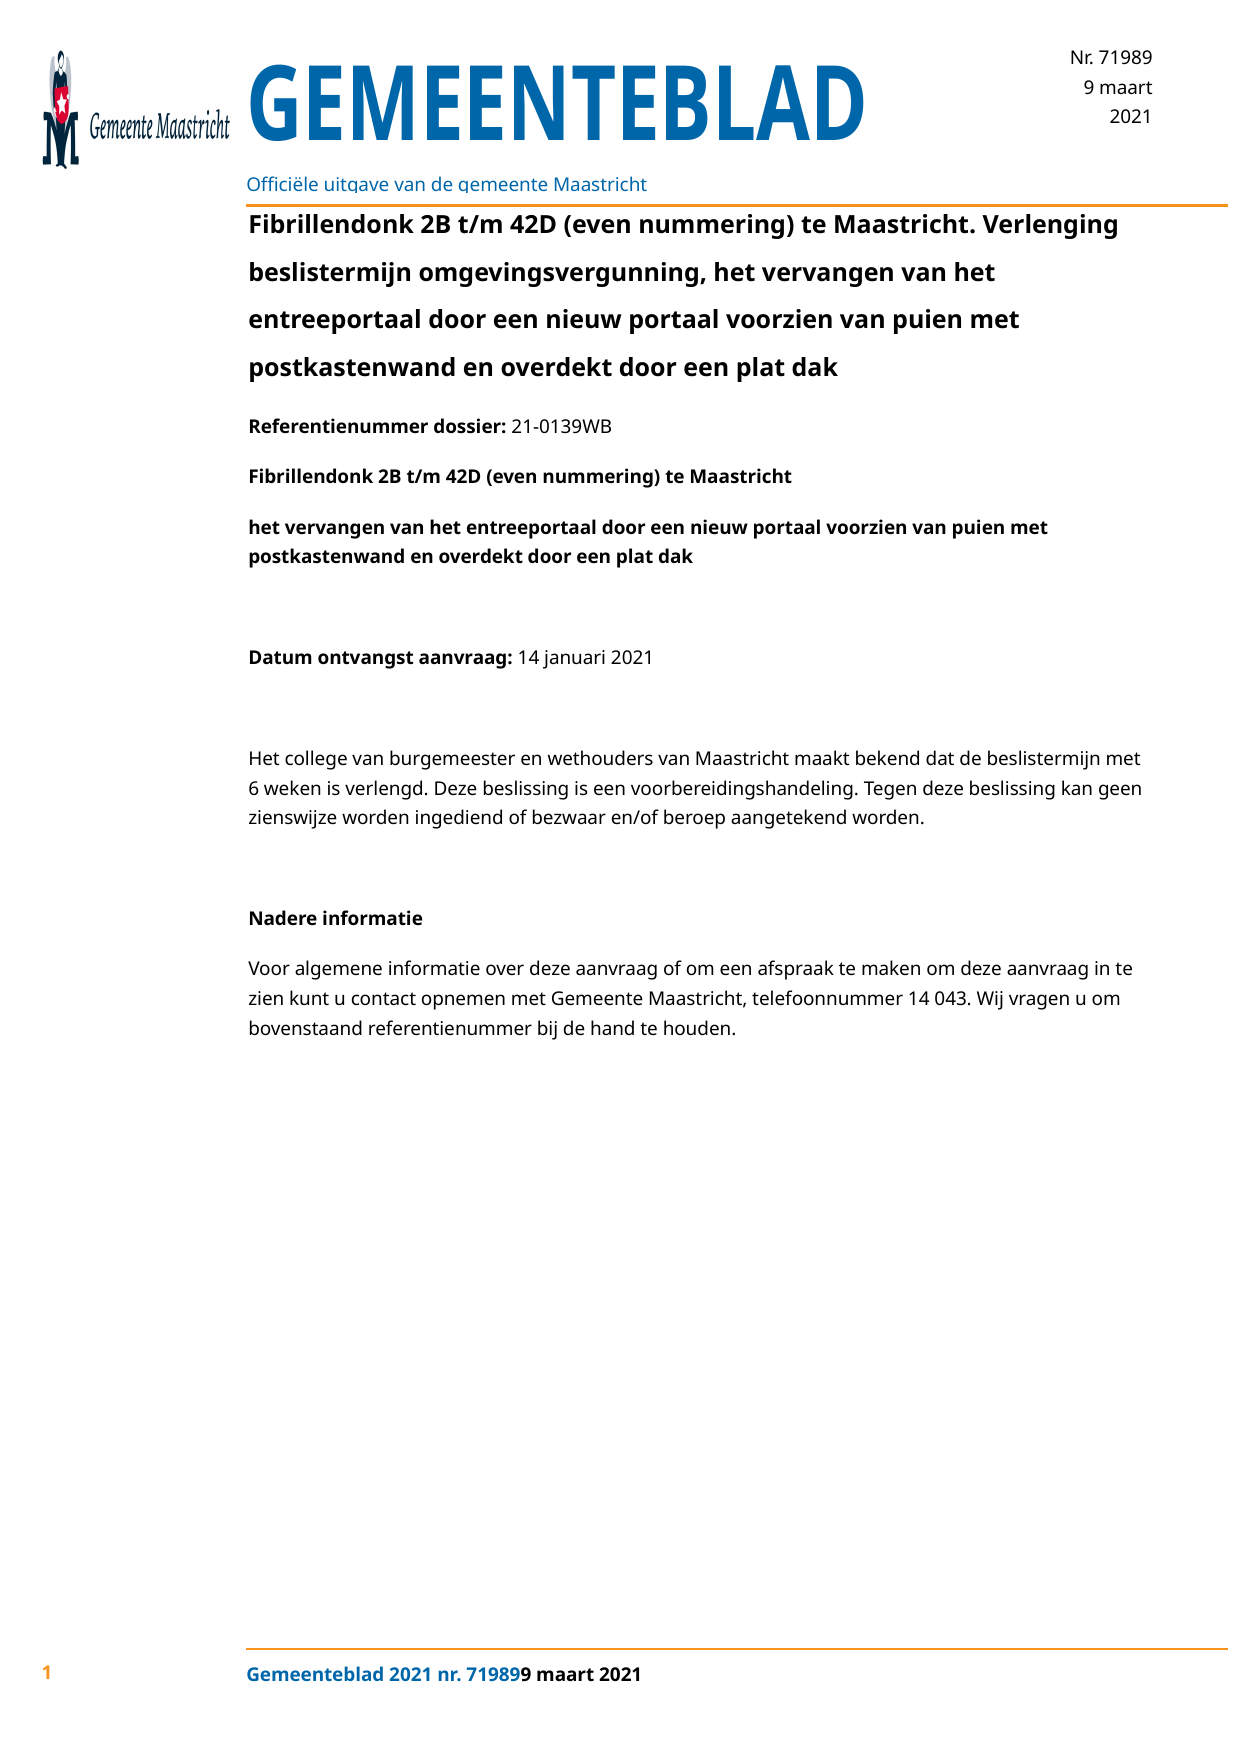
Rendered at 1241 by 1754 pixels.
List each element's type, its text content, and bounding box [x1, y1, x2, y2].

text Nadere informatie [248, 905, 1152, 931]
text Voor algemene informatie over deze aanvraag of om een afspraak te maken om deze aanvraag in te zien kunt u contact opnemen met Gemeente Maastricht, telefoonnummer 14 043. Wij vragen u om bovenstaand referentienummer bij de hand te houden. [248, 956, 1152, 1041]
picture [41, 47, 231, 172]
text het vervangen van het entreeportaal door een nieuw portaal voorzien van puien met postkastenwand en overdekt door een plat dak [248, 514, 1152, 569]
text Fibrillendonk 2B t/m 42D (even nummering) te Maastricht [248, 463, 1152, 489]
text Fibrillendonk 2B t/m 42D (even nummering) te Maastricht. Verlenging beslistermijn omgevingsvergunning, het vervangen van het entreeportaal door een nieuw portaal voorzien van puien met postkastenwand en overdekt door een plat dak [248, 207, 1152, 384]
text Datum ontvangst aanvraag: 14 januari 2021 [248, 644, 1152, 670]
text Het college van burgemeester en wethouders van Maastricht maakt bekend dat de beslistermijn met 6 weken is verlengd. Deze beslissing is een voorbereidingshandeling. Tegen deze beslissing kan geen zienswijze worden ingediend of bezwaar en/of beroep aangetekend worden. [248, 745, 1152, 830]
text Referentienummer dossier: 21-0139WB [248, 413, 1152, 439]
